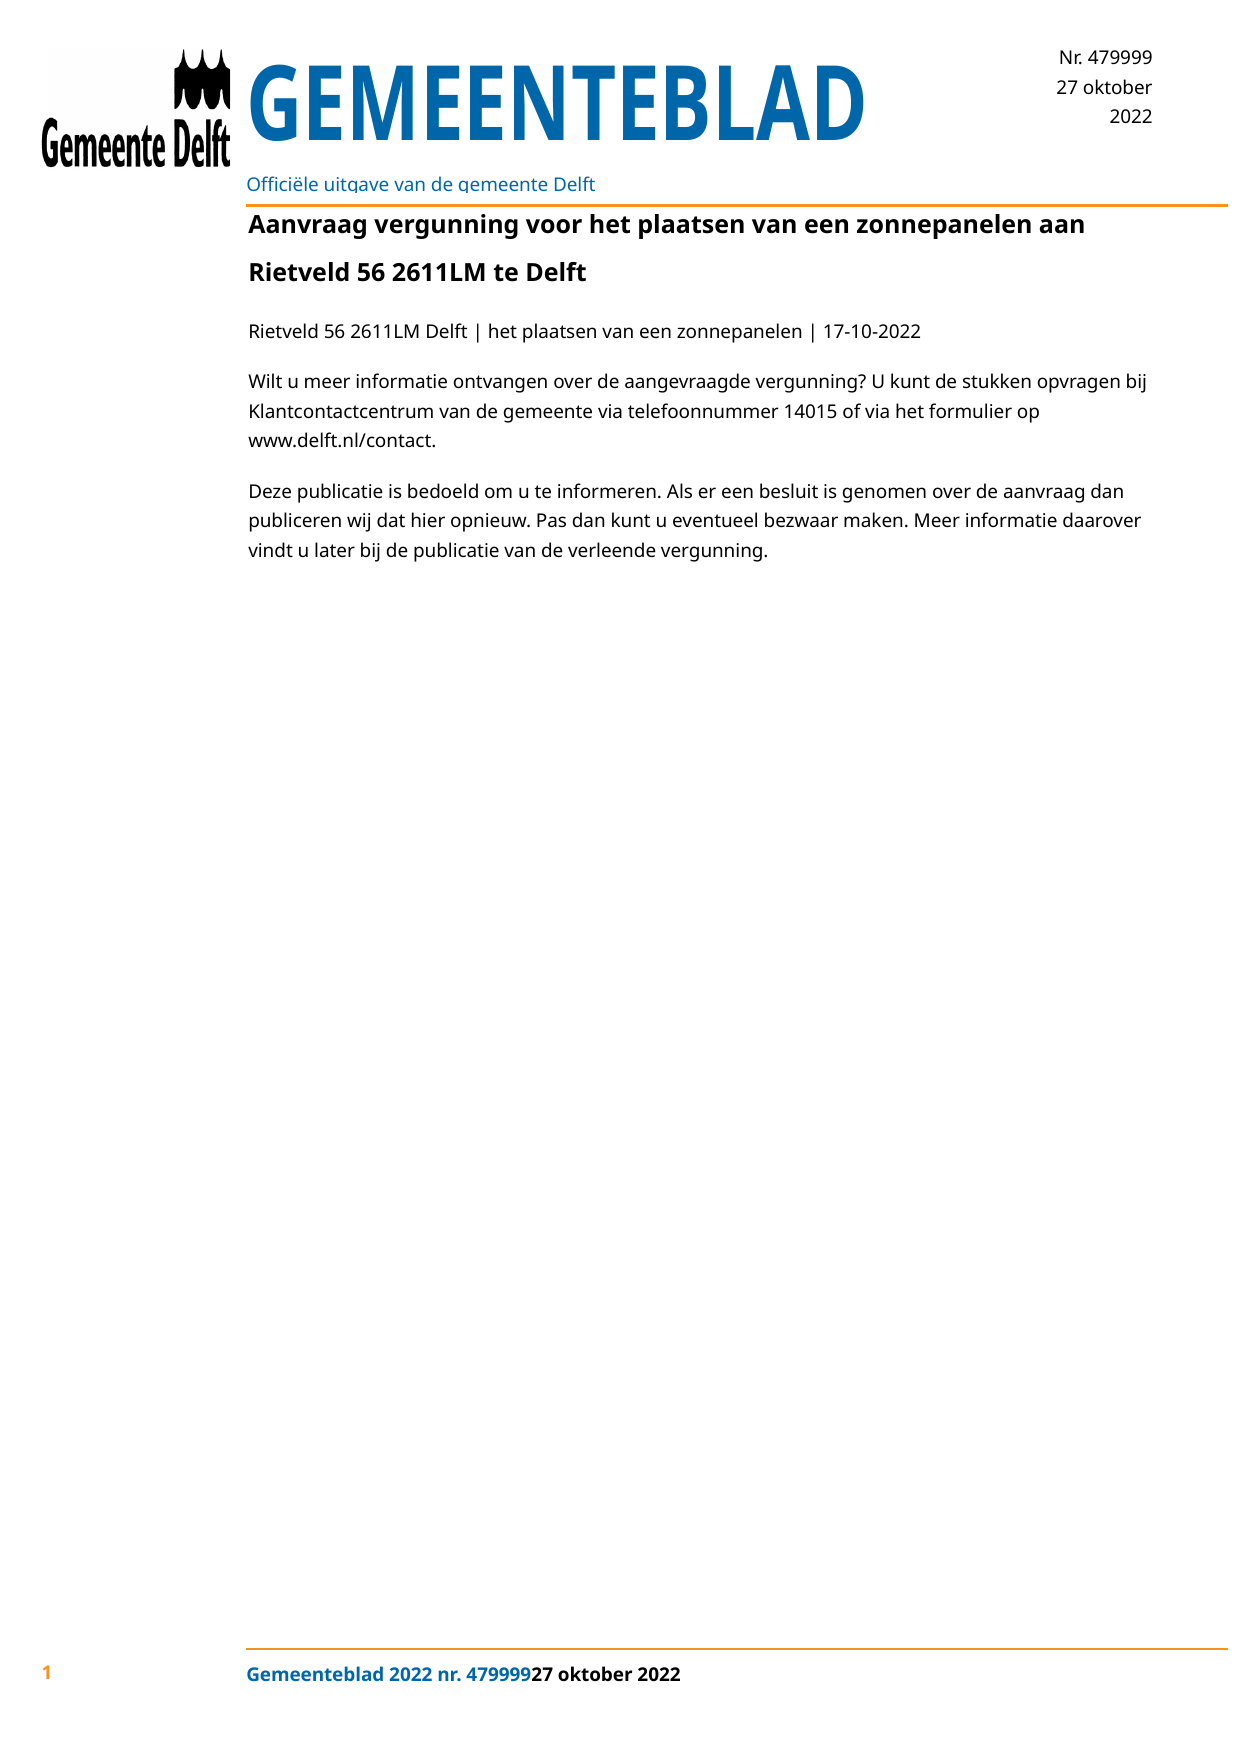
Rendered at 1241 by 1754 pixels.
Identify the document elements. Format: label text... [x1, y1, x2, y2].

text Aanvraag vergunning voor het plaatsen van een zonnepanelen aan Rietveld 56 2611LM te Delft [248, 207, 1152, 288]
text Rietveld 56 2611LM Delft | het plaatsen van een zonnepanelen | 17-10-2022 [248, 318, 1152, 344]
picture [41, 47, 231, 172]
text Wilt u meer informatie ontvangen over de aangevraagde vergunning? U kunt de stukken opvragen bij Klantcontactcentrum van de gemeente via telefoonnummer 14015 of via het formulier op www.delft.nl/contact. [248, 368, 1152, 453]
text Deze publicatie is bedoeld om u te informeren. Als er een besluit is genomen over de aanvraag dan publiceren wij dat hier opnieuw. Pas dan kunt u eventueel bezwaar maken. Meer informatie daarover vindt u later bij de publicatie van de verleende vergunning. [248, 478, 1152, 563]
